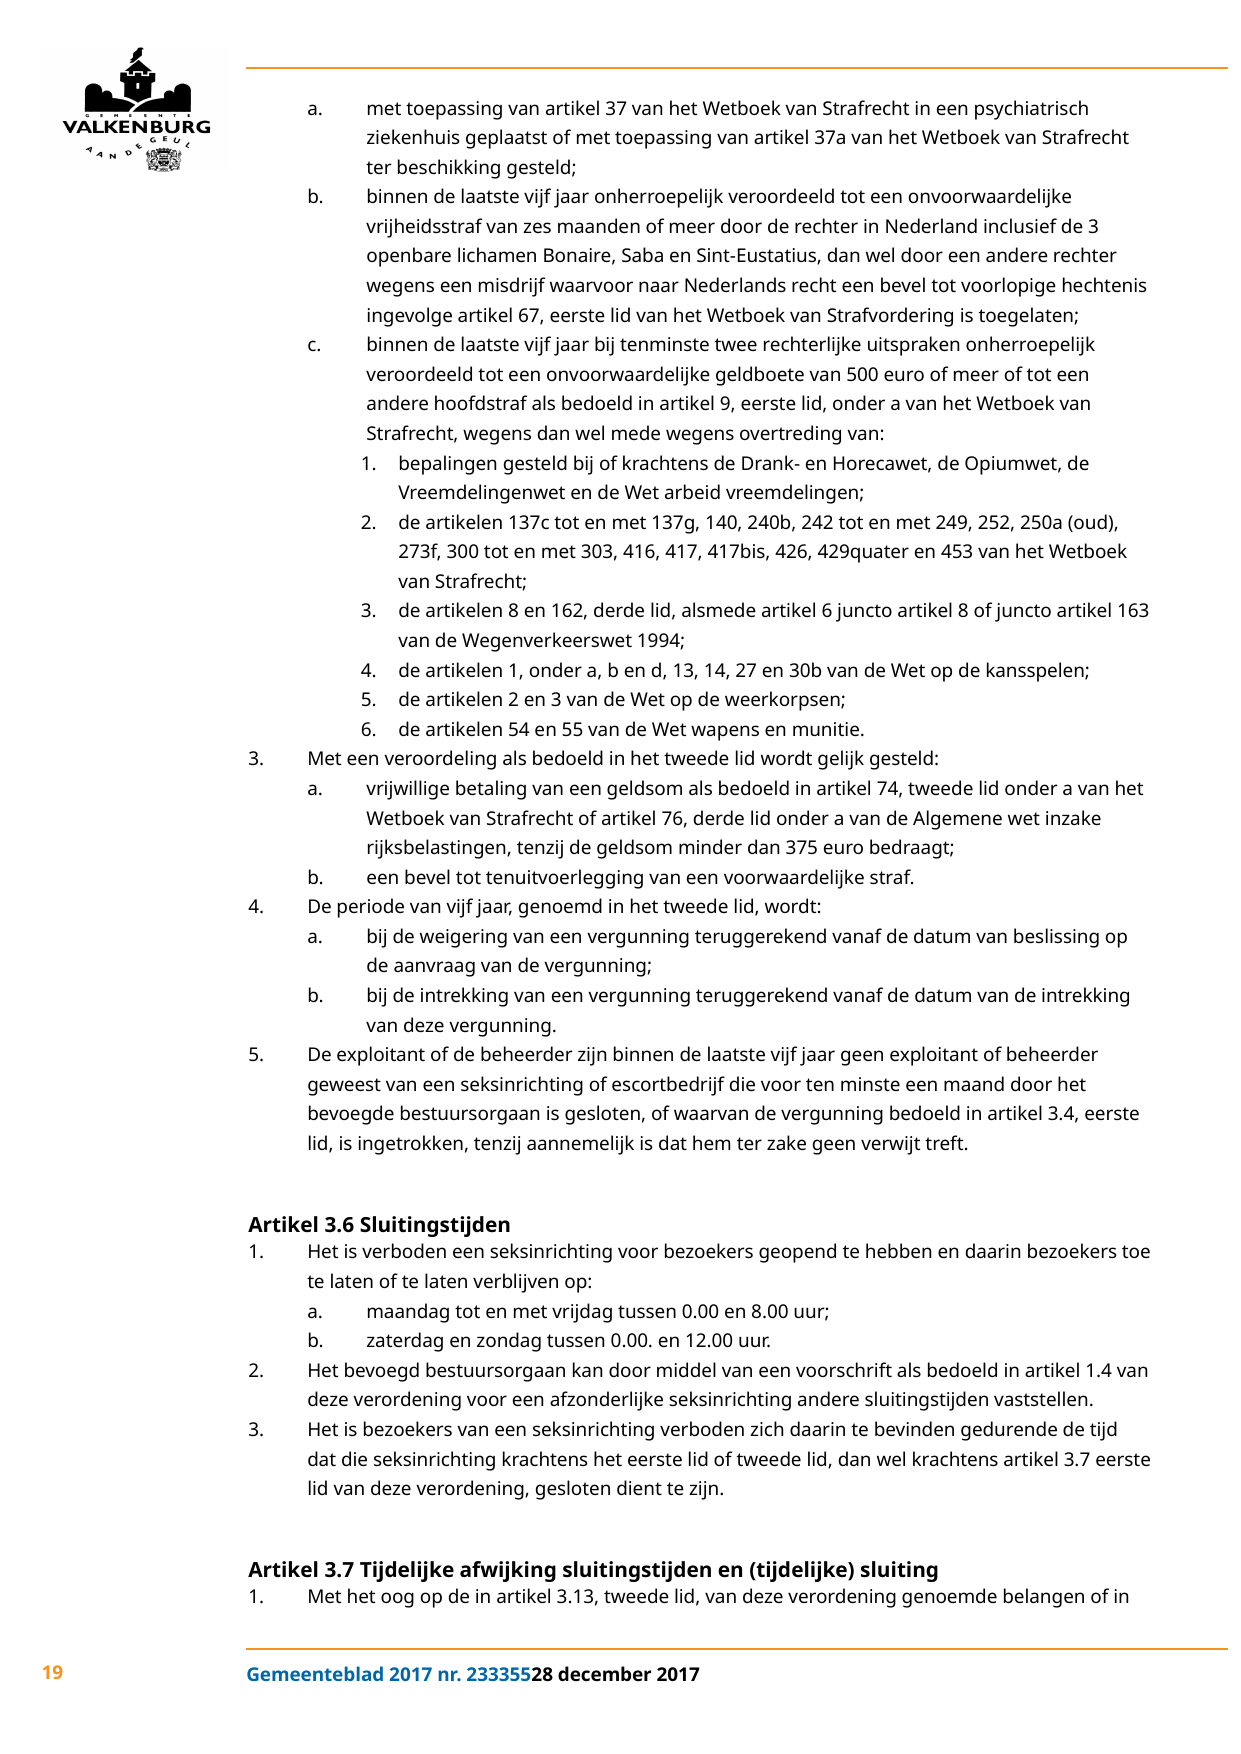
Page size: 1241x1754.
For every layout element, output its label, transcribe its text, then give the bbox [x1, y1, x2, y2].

list bepalingen gesteld bij of krachtens de Drank- en Horecawet, de Opiumwet, de Vreemdelingenwet en de Wet arbeid vreemdelingen; [361, 450, 1152, 505]
list zaterdag en zondag tussen 0.00. en 12.00 uur. [307, 1327, 1152, 1353]
list binnen de laatste vijf jaar onherroepelijk veroordeeld tot een onvoorwaardelijke vrijheidsstraf van zes maanden of meer door de rechter in Nederland inclusief de 3 openbare lichamen Bonaire, Saba en Sint-Eustatius, dan wel door een andere rechter wegens een misdrijf waarvoor naar Nederlands recht een bevel tot voorlopige hechtenis ingevolge artikel 67, eerste lid van het Wetboek van Strafvordering is toegelaten; [307, 183, 1152, 328]
list binnen de laatste vijf jaar bij tenminste twee rechterlijke uitspraken onherroepelijk veroordeeld tot een onvoorwaardelijke geldboete van 500 euro of meer of tot een andere hoofdstraf als bedoeld in artikel 9, eerste lid, onder a van het Wetboek van Strafrecht, wegens dan wel mede wegens overtreding van: [307, 331, 1152, 446]
list bij de intrekking van een vergunning teruggerekend vanaf de datum van de intrekking van deze vergunning. [307, 982, 1152, 1038]
list met toepassing van artikel 37 van het Wetboek van Strafrecht in een psychiatrisch ziekenhuis geplaatst of met toepassing van artikel 37a van het Wetboek van Strafrecht ter beschikking gesteld; [307, 95, 1152, 180]
list de artikelen 1, onder a, b en d, 13, 14, 27 en 30b van de Wet op de kansspelen; [361, 657, 1152, 683]
list Het is verboden een seksinrichting voor bezoekers geopend te hebben en daarin bezoekers toe te laten of te laten verblijven op: [248, 1239, 1152, 1294]
list bij de weigering van een vergunning teruggerekend vanaf de datum van beslissing op de aanvraag van de vergunning; [307, 923, 1152, 978]
list vrijwillige betaling van een geldsom als bedoeld in artikel 74, tweede lid onder a van het Wetboek van Strafrecht of artikel 76, derde lid onder a van de Algemene wet inzake rijksbelastingen, tenzij de geldsom minder dan 375 euro bedraagt; [307, 775, 1152, 860]
list de artikelen 137c tot en met 137g, 140, 240b, 242 tot en met 249, 252, 250a (oud), 273f, 300 tot en met 303, 416, 417, 417bis, 426, 429quater en 453 van het Wetboek van Strafrecht; [361, 509, 1152, 594]
list Met een veroordeling als bedoeld in het tweede lid wordt gelijk gesteld: [248, 746, 1152, 771]
list De periode van vijf jaar, genoemd in het tweede lid, wordt: [248, 893, 1152, 919]
list Met het oog op de in artikel 3.13, tweede lid, van deze verordening genoemde belangen of in [248, 1584, 1152, 1609]
list een bevel tot tenuitvoerlegging van een voorwaardelijke straf. [307, 864, 1152, 890]
picture [41, 47, 231, 172]
text Artikel 3.7 Tijdelijke afwijking sluitingstijden en (tijdelijke) sluiting [248, 1555, 1152, 1584]
list de artikelen 54 en 55 van de Wet wapens en munitie. [361, 716, 1152, 742]
list Het bevoegd bestuursorgaan kan door middel van een voorschrift als bedoeld in artikel 1.4 van deze verordening voor een afzonderlijke seksinrichting andere sluitingstijden vaststellen. [248, 1357, 1152, 1412]
list de artikelen 8 en 162, derde lid, alsmede artikel 6 juncto artikel 8 of juncto artikel 163 van de Wegenverkeerswet 1994; [361, 598, 1152, 653]
list Het is bezoekers van een seksinrichting verboden zich daarin te bevinden gedurende de tijd dat die seksinrichting krachtens het eerste lid of tweede lid, dan wel krachtens artikel 3.7 eerste lid van deze verordening, gesloten dient te zijn. [248, 1416, 1152, 1501]
text Artikel 3.6 Sluitingstijden [248, 1210, 1152, 1239]
list de artikelen 2 en 3 van de Wet op de weerkorpsen; [361, 686, 1152, 712]
list De exploitant of de beheerder zijn binnen de laatste vijf jaar geen exploitant of beheerder geweest van een seksinrichting of escortbedrijf die voor ten minste een maand door het bevoegde bestuursorgaan is gesloten, of waarvan de vergunning bedoeld in artikel 3.4, eerste lid, is ingetrokken, tenzij aannemelijk is dat hem ter zake geen verwijt treft. [248, 1041, 1152, 1156]
list maandag tot en met vrijdag tussen 0.00 en 8.00 uur; [307, 1298, 1152, 1323]
